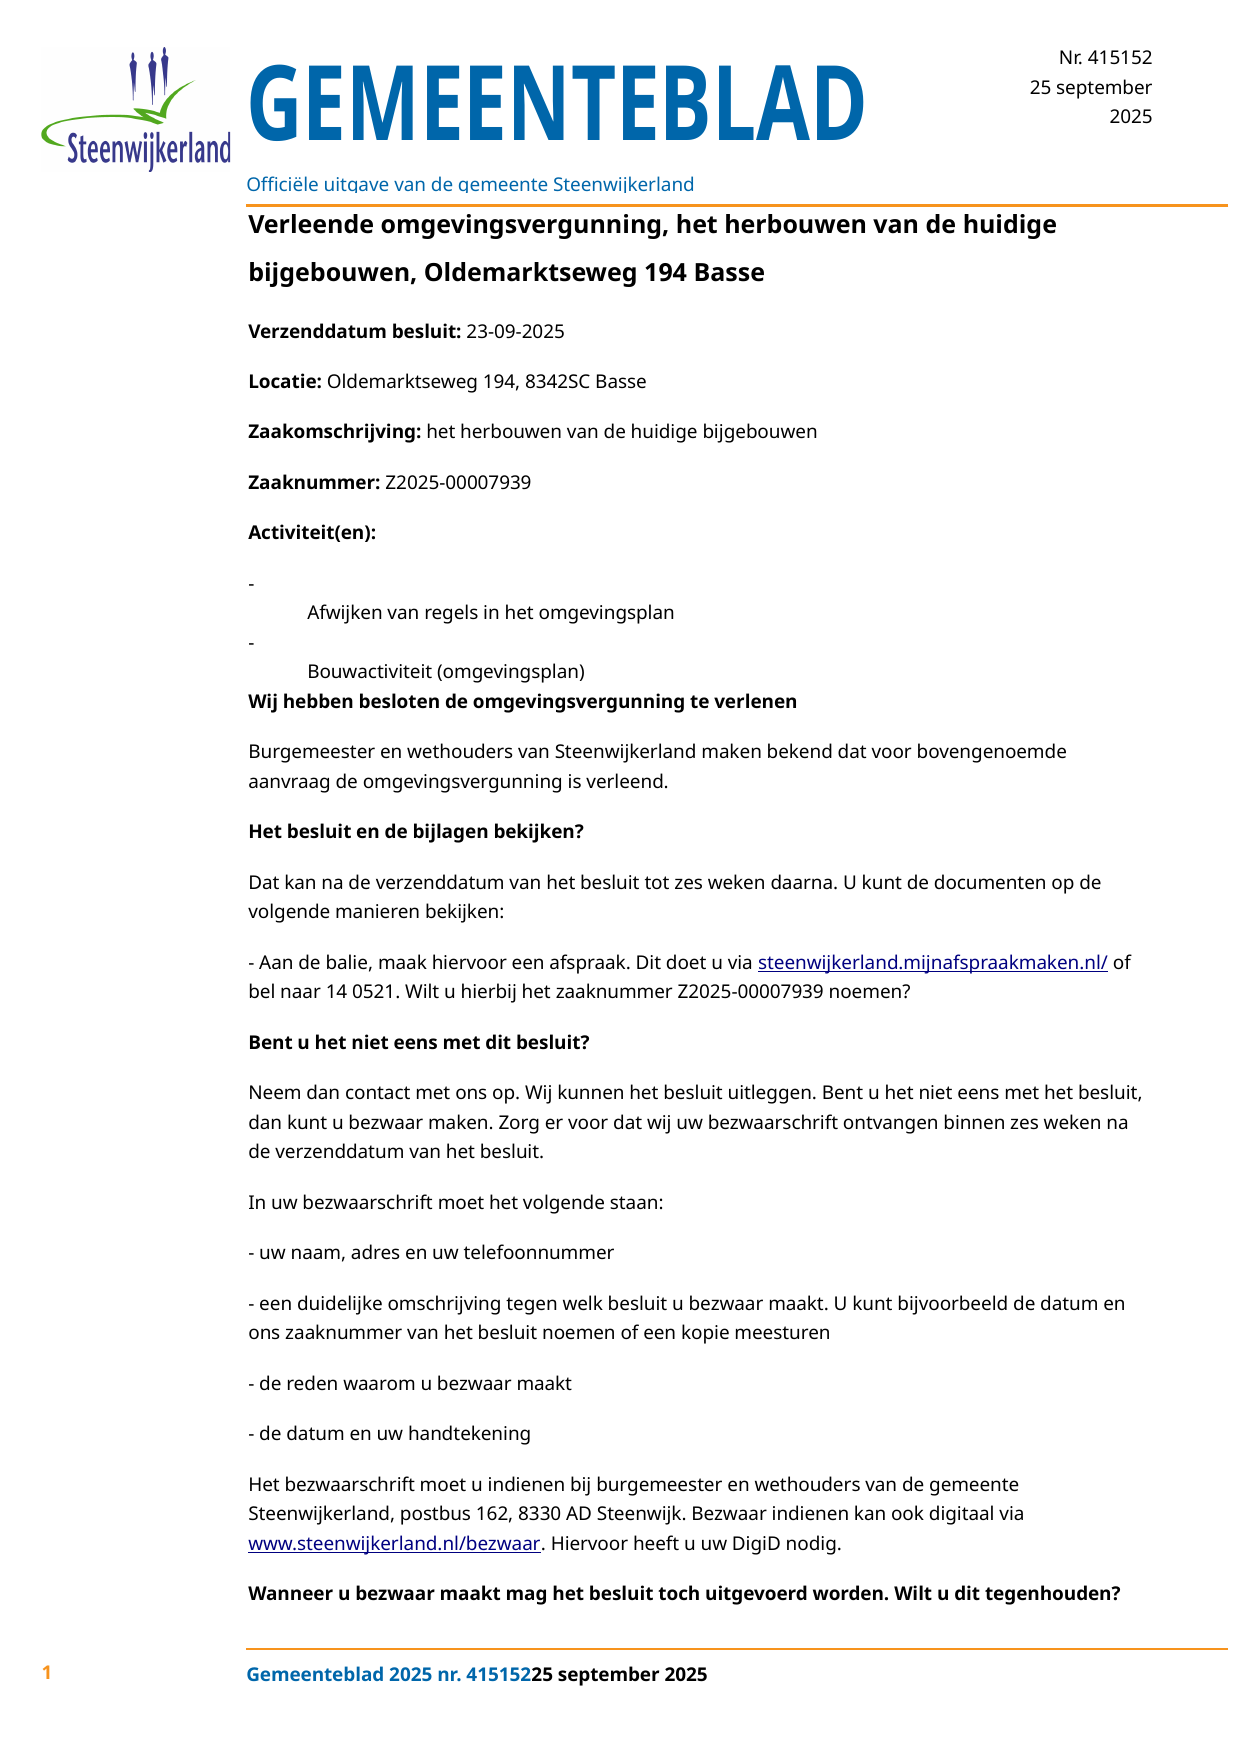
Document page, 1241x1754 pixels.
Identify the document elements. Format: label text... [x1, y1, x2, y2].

text Wij hebben besloten de omgevingsvergunning te verlenen [248, 688, 1152, 714]
text - de reden waarom u bezwaar maakt [248, 1370, 1152, 1396]
text Het bezwaarschrift moet u indienen bij burgemeester en wethouders van de gemeente Steenwijkerland, postbus 162, 8330 AD Steenwijk. Bezwaar indienen kan ook digitaal via www.steenwijkerland.nl/bezwaar. Hiervoor heeft u uw DigiD nodig. [248, 1471, 1152, 1556]
text Locatie: Oldemarktseweg 194, 8342SC Basse [248, 368, 1152, 394]
text - uw naam, adres en uw telefoonnummer [248, 1239, 1152, 1265]
text Het besluit en de bijlagen bekijken? [248, 819, 1152, 844]
text Neem dan contact met ons op. Wij kunnen het besluit uitleggen. Bent u het niet eens met het besluit, dan kunt u bezwaar maken. Zorg er voor dat wij uw bezwaarschrift ontvangen binnen zes weken na de verzenddatum van het besluit. [248, 1079, 1152, 1164]
list Afwijken van regels in het omgevingsplan [248, 599, 1152, 625]
text Dat kan na de verzenddatum van het besluit tot zes weken daarna. U kunt de documenten op de volgende manieren bekijken: [248, 869, 1152, 924]
text Verleende omgevingsvergunning, het herbouwen van de huidige bijgebouwen, Oldemarktseweg 194 Basse [248, 207, 1152, 288]
text Zaaknummer: Z2025-00007939 [248, 469, 1152, 495]
text Verzenddatum besluit: 23-09-2025 [248, 318, 1152, 344]
text - de datum en uw handtekening [248, 1420, 1152, 1446]
text - Aan de balie, maak hiervoor een afspraak. Dit doet u via steenwijkerland.mijnafspraakmaken.nl/ of bel naar 14 0521. Wilt u hierbij het zaaknummer Z2025-00007939 noemen? [248, 949, 1152, 1004]
text Wanneer u bezwaar maakt mag het besluit toch uitgevoerd worden. Wilt u dit tegenhouden? [248, 1580, 1152, 1606]
text Bent u het niet eens met dit besluit? [248, 1029, 1152, 1055]
text Zaakomschrijving: het herbouwen van de huidige bijgebouwen [248, 419, 1152, 444]
text Burgemeester en wethouders van Steenwijkerland maken bekend dat voor bovengenoemde aanvraag de omgevingsvergunning is verleend. [248, 739, 1152, 794]
picture [41, 47, 231, 172]
text In uw bezwaarschrift moet het volgende staan: [248, 1189, 1152, 1215]
text Activiteit(en): [248, 519, 1152, 545]
text - een duidelijke omschrijving tegen welk besluit u bezwaar maakt. U kunt bijvoorbeeld de datum en ons zaaknummer van het besluit noemen of een kopie meesturen [248, 1290, 1152, 1345]
list Bouwactiviteit (omgevingsplan) [248, 659, 1152, 684]
